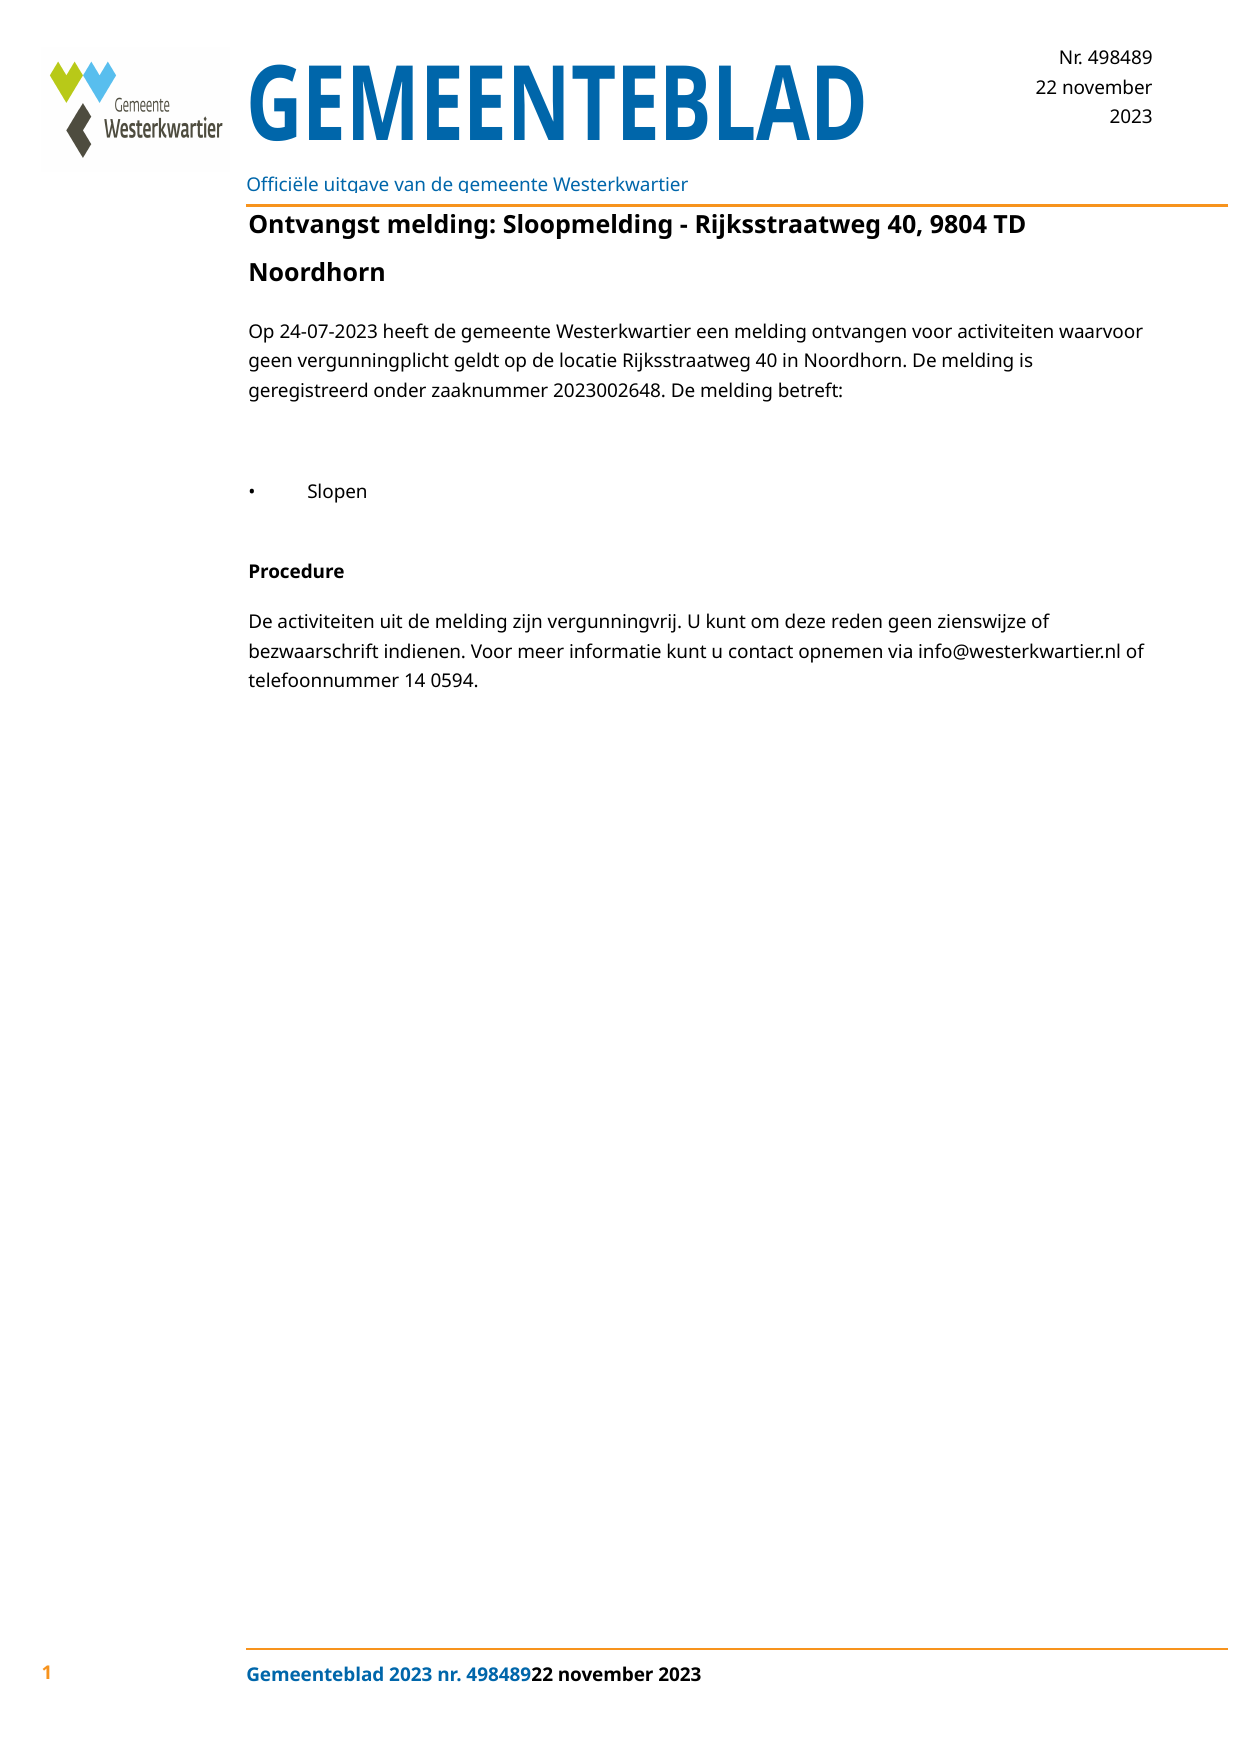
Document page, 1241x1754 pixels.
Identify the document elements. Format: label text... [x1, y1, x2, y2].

list Slopen [248, 478, 1152, 504]
picture [41, 47, 231, 172]
text Procedure [248, 558, 1152, 584]
text De activiteiten uit de melding zijn vergunningvrij. U kunt om deze reden geen zienswijze of bezwaarschrift indienen. Voor meer informatie kunt u contact opnemen via info@westerkwartier.nl of telefoonnummer 14 0594. [248, 608, 1152, 693]
text Ontvangst melding: Sloopmelding - Rijksstraatweg 40, 9804 TD Noordhorn [248, 207, 1152, 288]
text Op 24-07-2023 heeft de gemeente Westerkwartier een melding ontvangen voor activiteiten waarvoor geen vergunningplicht geldt op de locatie Rijksstraatweg 40 in Noordhorn. De melding is geregistreerd onder zaaknummer 2023002648. De melding betreft: [248, 318, 1152, 403]
